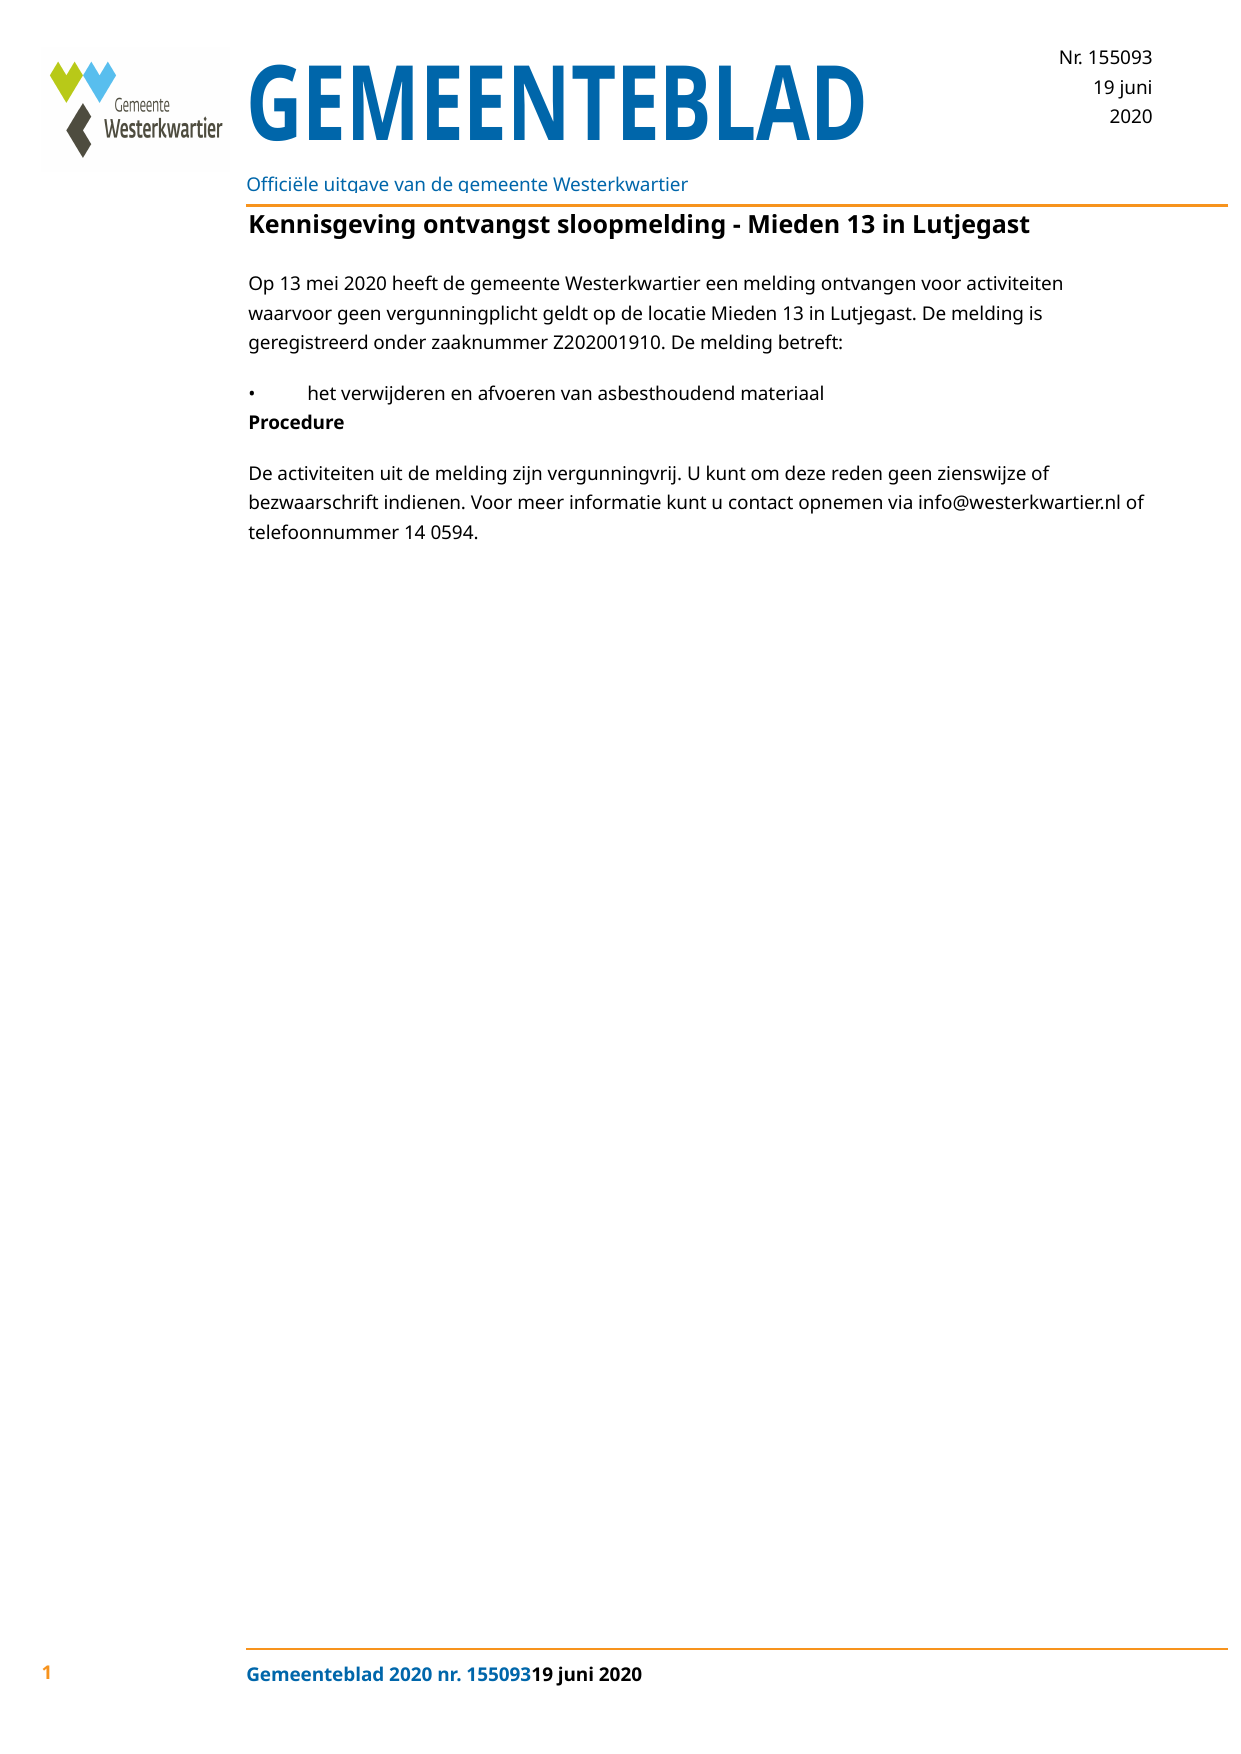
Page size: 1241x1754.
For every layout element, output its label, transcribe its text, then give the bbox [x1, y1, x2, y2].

text Op 13 mei 2020 heeft de gemeente Westerkwartier een melding ontvangen voor activiteiten waarvoor geen vergunningplicht geldt op de locatie Mieden 13 in Lutjegast. De melding is geregistreerd onder zaaknummer Z202001910. De melding betreft: [248, 270, 1152, 355]
list het verwijderen en afvoeren van asbesthoudend materiaal [248, 380, 1152, 406]
picture [41, 47, 231, 172]
text De activiteiten uit de melding zijn vergunningvrij. U kunt om deze reden geen zienswijze of bezwaarschrift indienen. Voor meer informatie kunt u contact opnemen via info@westerkwartier.nl of telefoonnummer 14 0594. [248, 460, 1152, 545]
text Procedure [248, 409, 1152, 435]
text Kennisgeving ontvangst sloopmelding - Mieden 13 in Lutjegast [248, 207, 1152, 241]
